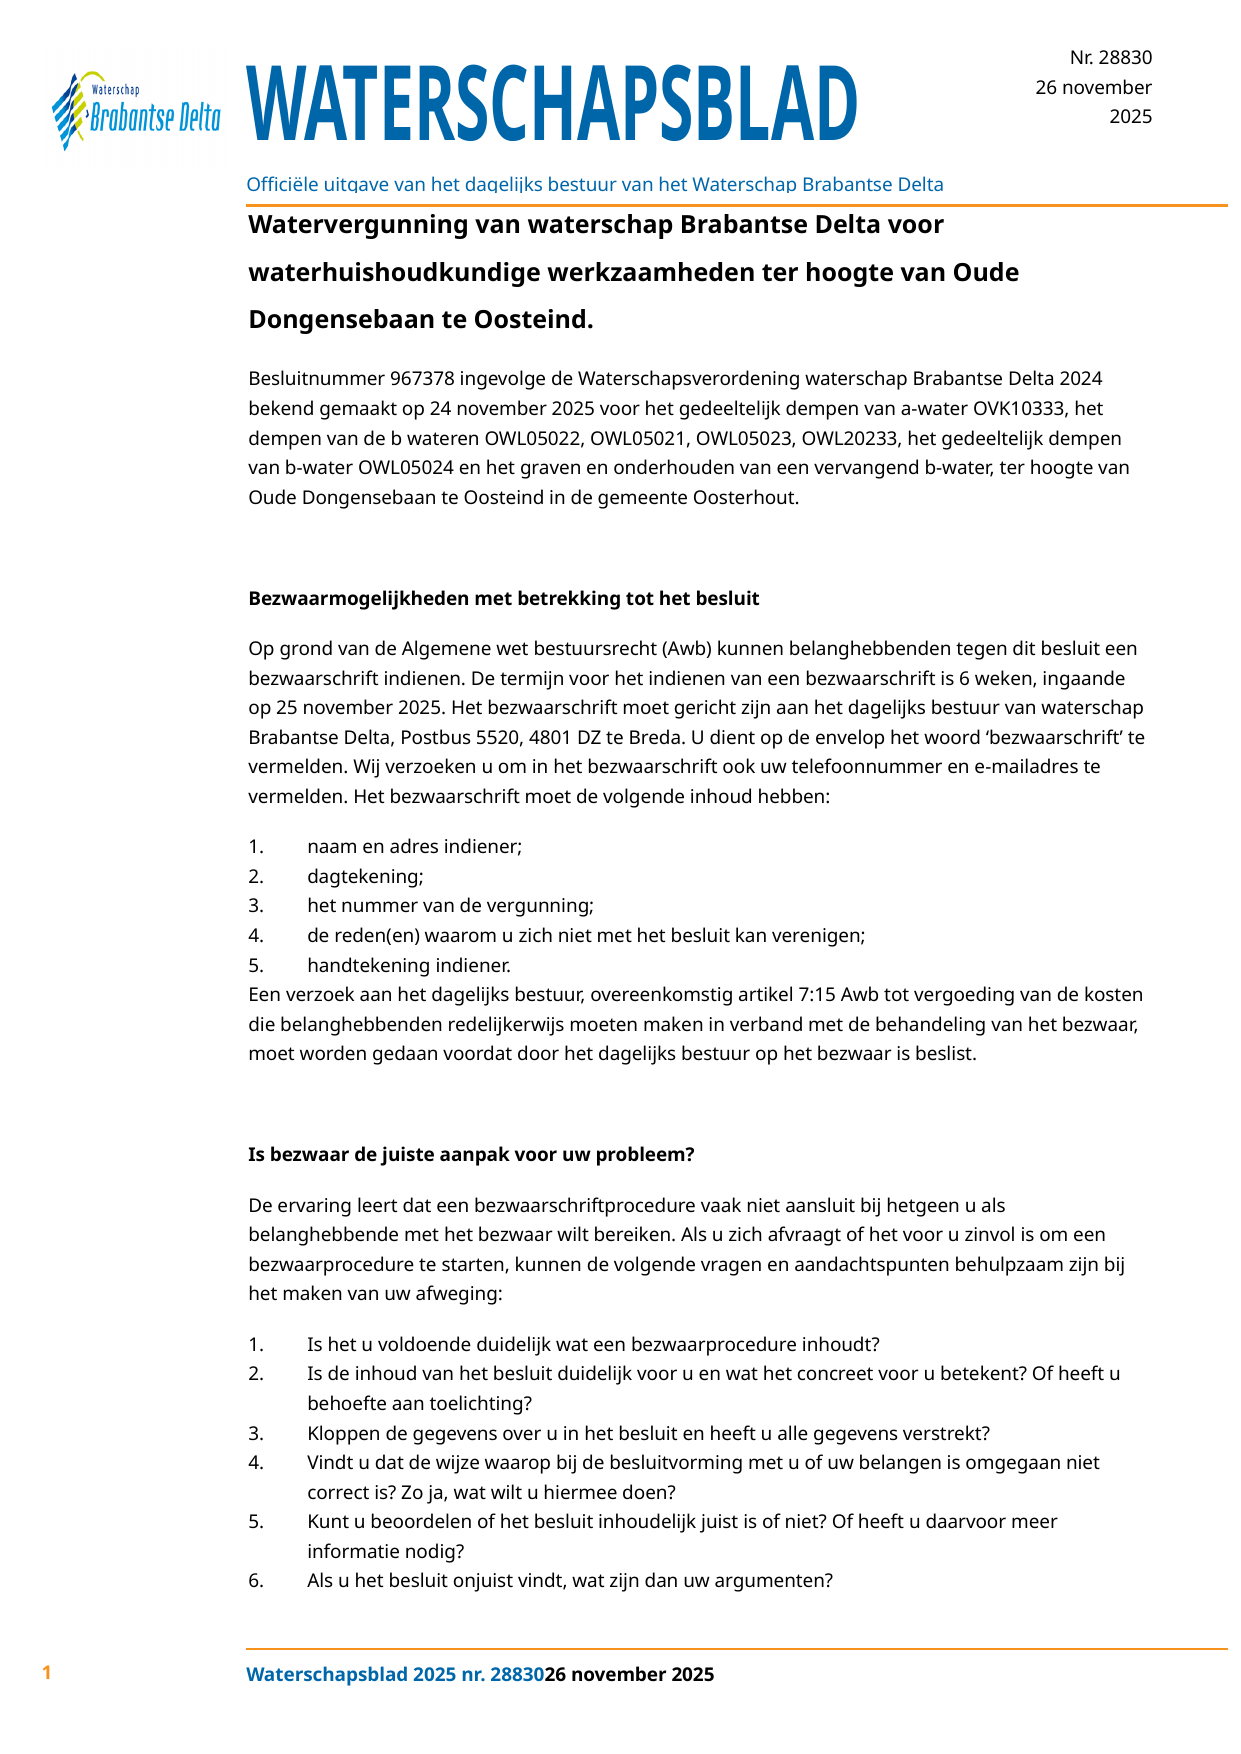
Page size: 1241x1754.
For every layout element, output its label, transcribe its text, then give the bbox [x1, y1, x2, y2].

text Bezwaarmogelijkheden met betrekking tot het besluit [248, 585, 1152, 610]
list Als u het besluit onjuist vindt, wat zijn dan uw argumenten? [248, 1568, 1152, 1593]
list Is de inhoud van het besluit duidelijk voor u en wat het concreet voor u betekent? Of heeft u behoefte aan toelichting? [248, 1361, 1152, 1416]
list de reden(en) waarom u zich niet met het besluit kan verenigen; [248, 922, 1152, 948]
list handtekening indiener. [248, 952, 1152, 977]
text Is bezwaar de juiste aanpak voor uw probleem? [248, 1141, 1152, 1167]
text Op grond van de Algemene wet bestuursrecht (Awb) kunnen belanghebbenden tegen dit besluit een bezwaarschrift indienen. De termijn voor het indienen van een bezwaarschrift is 6 weken, ingaande op 25 november 2025. Het bezwaarschrift moet gericht zijn aan het dagelijks bestuur van waterschap Brabantse Delta, Postbus 5520, 4801 DZ te Breda. U dient op de envelop het woord ‘bezwaarschrift’ te vermelden. Wij verzoeken u om in het bezwaarschrift ook uw telefoonnummer en e‑mailadres te vermelden. Het bezwaarschrift moet de volgende inhoud hebben: [248, 635, 1152, 809]
list naam en adres indiener; [248, 833, 1152, 859]
list dagtekening; [248, 863, 1152, 889]
text Besluitnummer 967378 ingevolge de Waterschapsverordening waterschap Brabantse Delta 2024 bekend gemaakt op 24 november 2025 voor het gedeeltelijk dempen van a-water OVK10333, het dempen van de b wateren OWL05022, OWL05021, OWL05023, OWL20233, het gedeeltelijk dempen van b-water OWL05024 en het graven en onderhouden van een vervangend b-water, ter hoogte van Oude Dongensebaan te Oosteind in de gemeente Oosterhout. [248, 366, 1152, 509]
text Watervergunning van waterschap Brabantse Delta voor waterhuishoudkundige werkzaamheden ter hoogte van Oude Dongensebaan te Oosteind. [248, 207, 1152, 336]
list Kloppen de gegevens over u in het besluit en heeft u alle gegevens verstrekt? [248, 1420, 1152, 1445]
list Is het u voldoende duidelijk wat een bezwaarprocedure inhoudt? [248, 1331, 1152, 1357]
list het nummer van de vergunning; [248, 893, 1152, 918]
picture [41, 47, 231, 172]
list Vindt u dat de wijze waarop bij de besluitvorming met u of uw belangen is omgegaan niet correct is? Zo ja, wat wilt u hiermee doen? [248, 1449, 1152, 1504]
text Een verzoek aan het dagelijks bestuur, overeenkomstig artikel 7:15 Awb tot vergoeding van de kosten die belanghebbenden redelijkerwijs moeten maken in verband met de behandeling van het bezwaar, moet worden gedaan voordat door het dagelijks bestuur op het bezwaar is beslist. [248, 981, 1152, 1066]
list Kunt u beoordelen of het besluit inhoudelijk juist is of niet? Of heeft u daarvoor meer informatie nodig? [248, 1508, 1152, 1564]
text De ervaring leert dat een bezwaarschriftprocedure vaak niet aansluit bij hetgeen u als belanghebbende met het bezwaar wilt bereiken. Als u zich afvraagt of het voor u zinvol is om een bezwaarprocedure te starten, kunnen de volgende vragen en aandachtspunten behulpzaam zijn bij het maken van uw afweging: [248, 1192, 1152, 1306]
